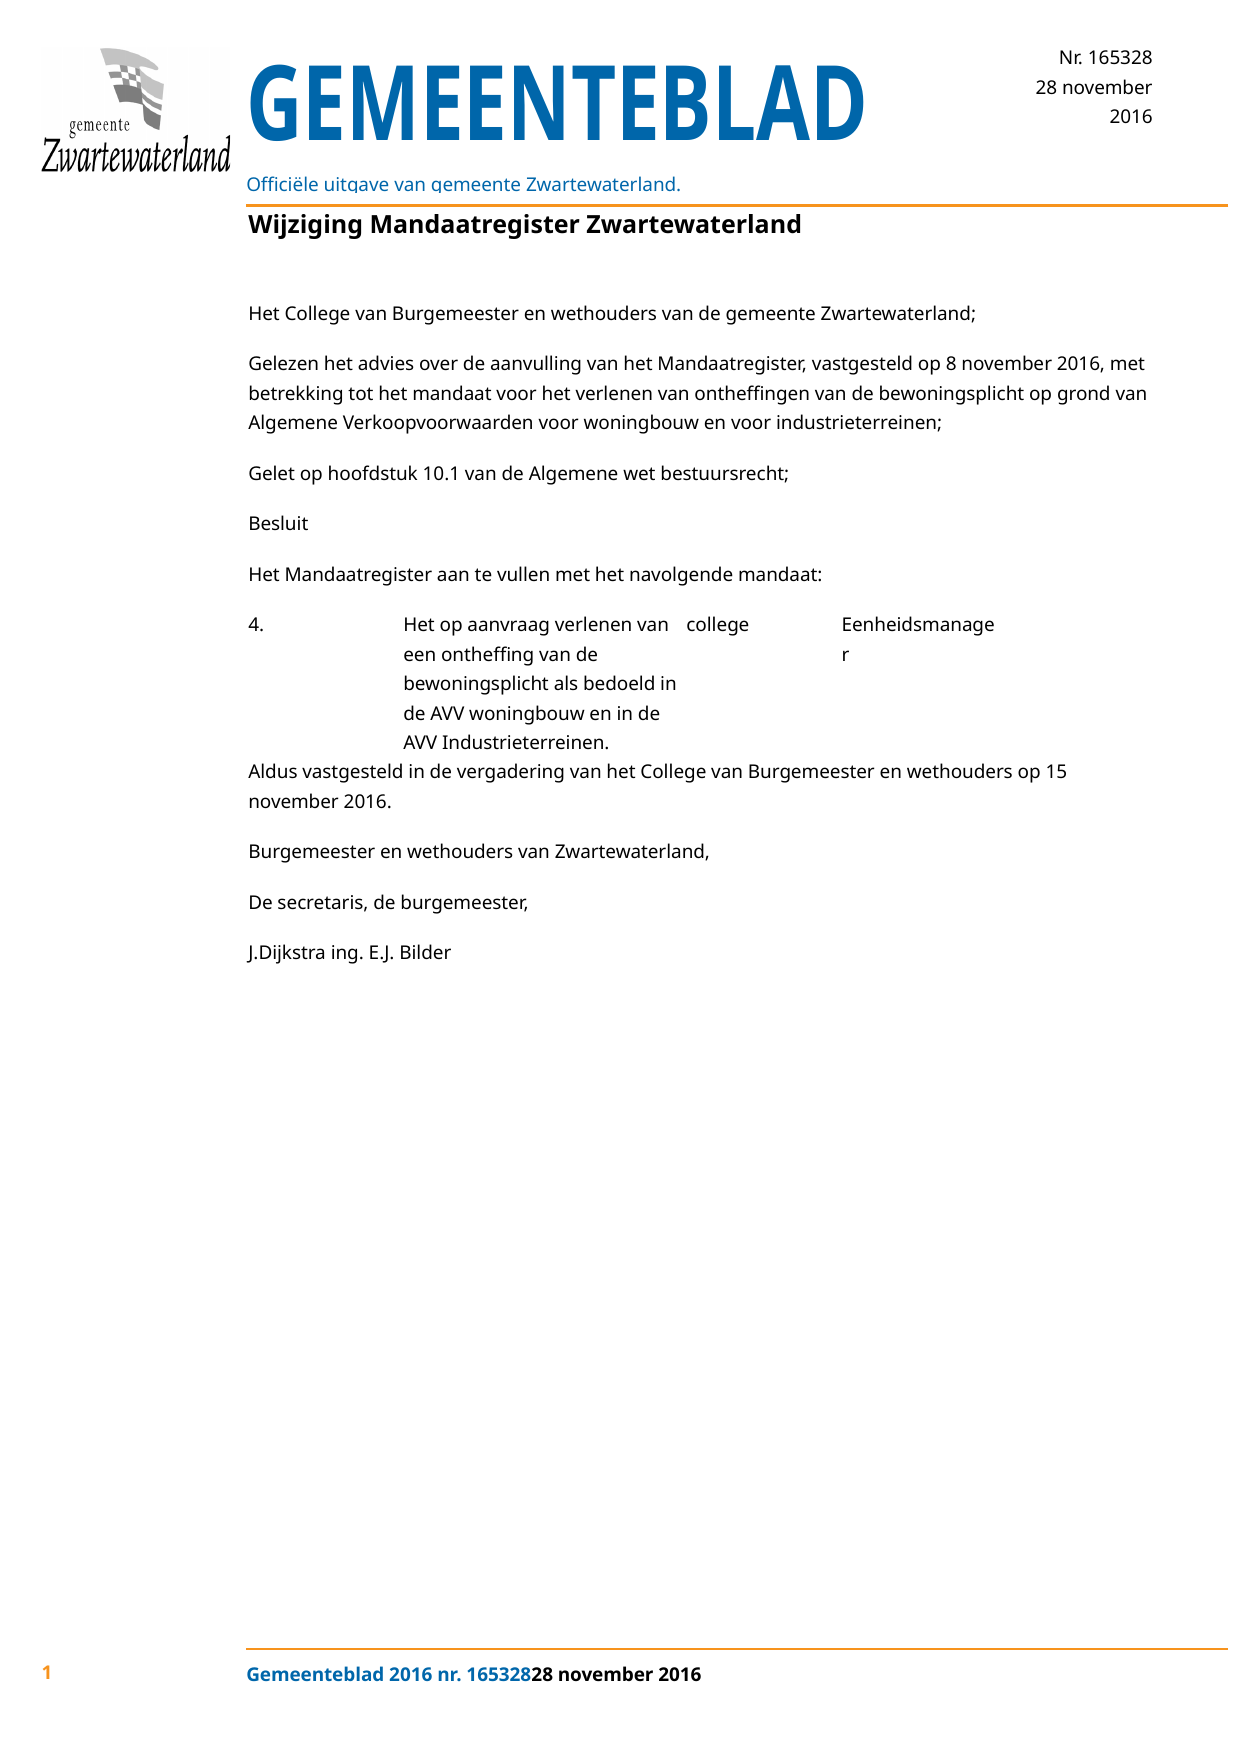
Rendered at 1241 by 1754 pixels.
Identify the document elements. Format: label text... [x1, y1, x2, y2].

picture [41, 47, 231, 172]
text Het Mandaatregister aan te vullen met het navolgende mandaat: [248, 561, 1152, 586]
text De secretaris, de burgemeester, [248, 889, 1152, 915]
text Wijziging Mandaatregister Zwartewaterland [248, 207, 1152, 241]
table_header Het op aanvraag verlenen van een ontheffing van de bewoningsplicht als bedoeld in de AVV woningbouw en in de AVV Industrieterreinen. [403, 611, 686, 755]
table_header Eenheidsmanager [841, 611, 996, 755]
text Aldus vastgesteld in de vergadering van het College van Burgemeester en wethouders op 15 november 2016. [248, 758, 1152, 814]
text Burgemeester en wethouders van Zwartewaterland, [248, 838, 1152, 864]
table_header [996, 611, 1152, 755]
text Het College van Burgemeester en wethouders van de gemeente Zwartewaterland; [248, 300, 1152, 326]
text J.Dijkstra ing. E.J. Bilder [248, 939, 1152, 965]
text Gelezen het advies over de aanvulling van het Mandaatregister, vastgesteld op 8 november 2016, met betrekking tot het mandaat voor het verlenen van ontheffingen van de bewoningsplicht op grond van Algemene Verkoopvoorwaarden voor woningbouw en voor industrieterreinen; [248, 350, 1152, 435]
table_header college [686, 611, 841, 755]
table_header 4. [248, 611, 403, 755]
text Besluit [248, 510, 1152, 536]
text Gelet op hoofdstuk 10.1 van de Algemene wet bestuursrecht; [248, 460, 1152, 486]
